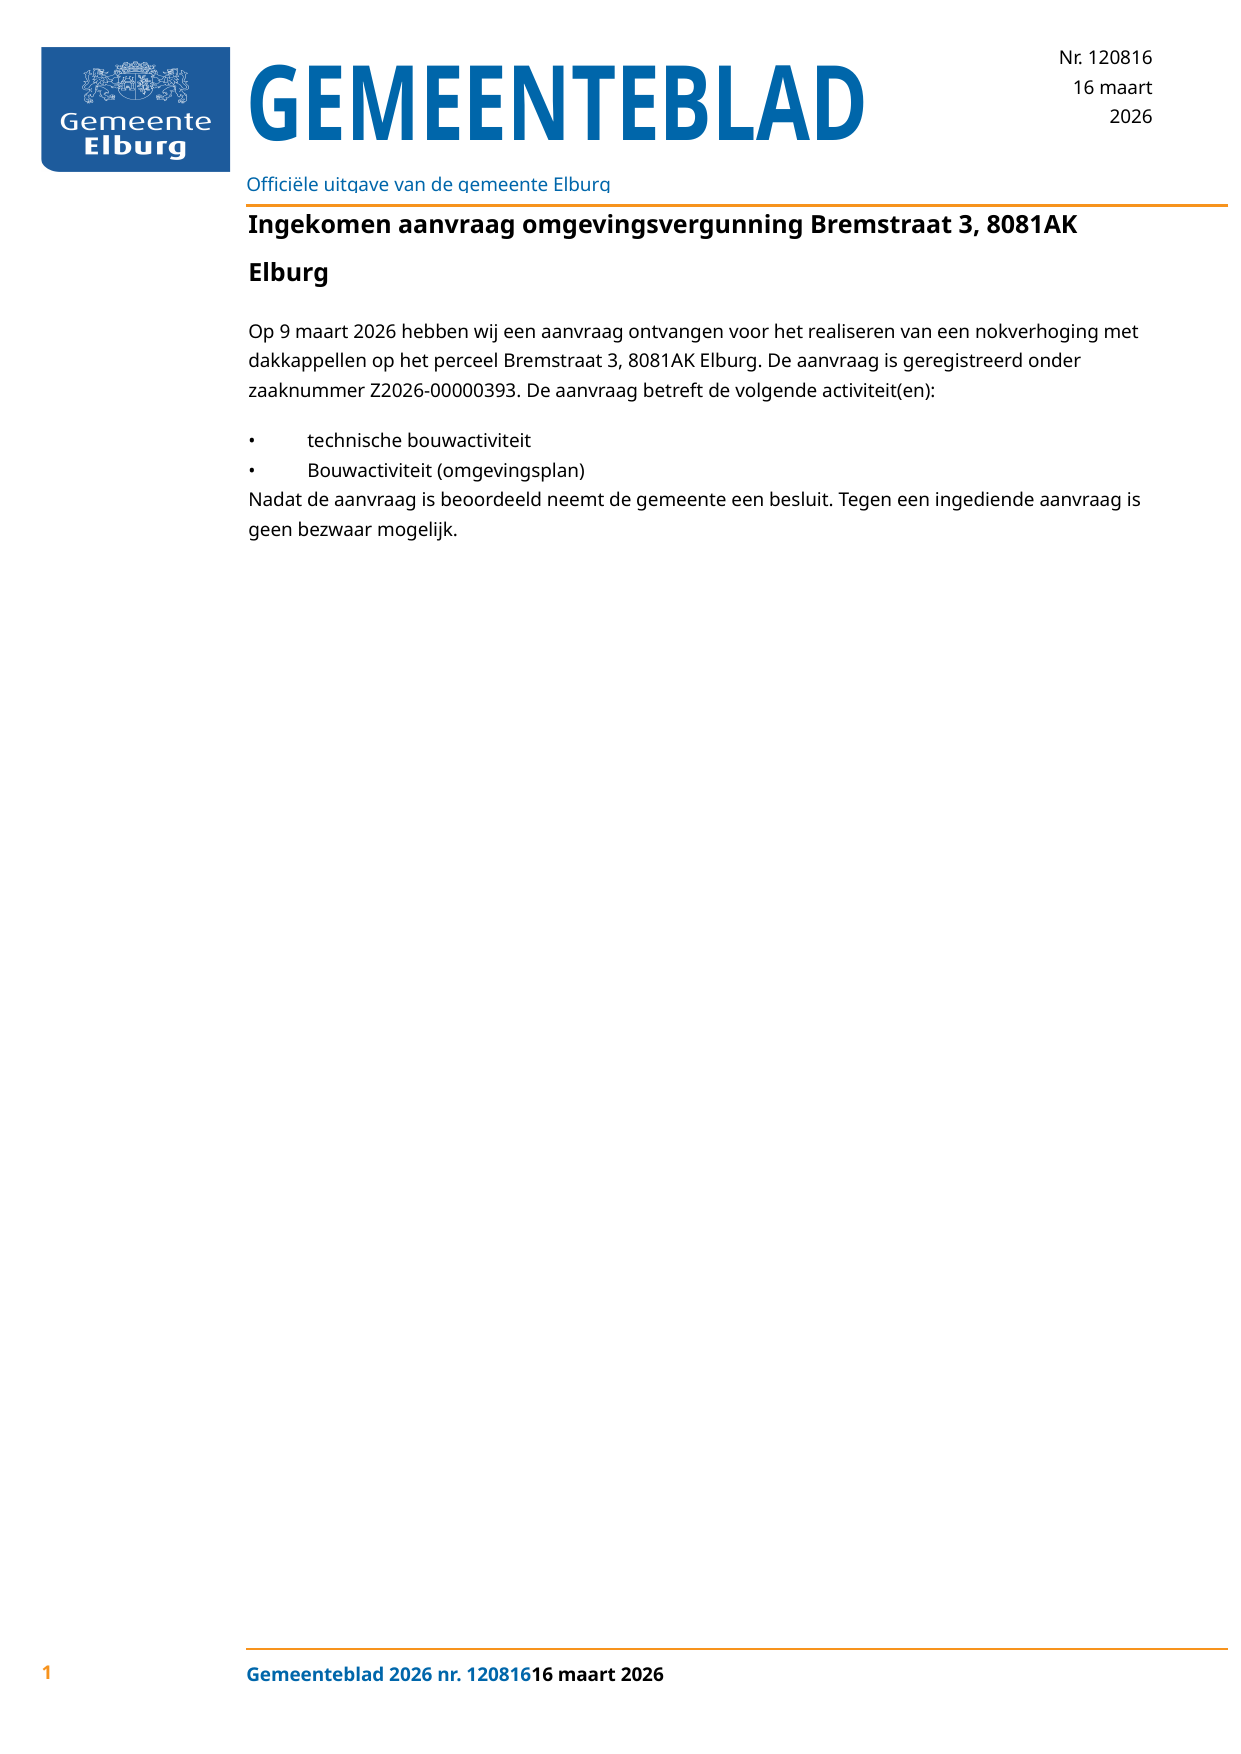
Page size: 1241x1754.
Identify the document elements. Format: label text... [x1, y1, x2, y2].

text Nadat de aanvraag is beoordeeld neemt de gemeente een besluit. Tegen een ingediende aanvraag is geen bezwaar mogelijk. [248, 487, 1152, 542]
list Bouwactiviteit (omgevingsplan) [248, 457, 1152, 483]
list technische bouwactiviteit [248, 427, 1152, 453]
picture [41, 47, 231, 172]
text Ingekomen aanvraag omgevingsvergunning Bremstraat 3, 8081AK Elburg [248, 207, 1152, 288]
text Op 9 maart 2026 hebben wij een aanvraag ontvangen voor het realiseren van een nokverhoging met dakkappellen op het perceel Bremstraat 3, 8081AK Elburg. De aanvraag is geregistreerd onder zaaknummer Z2026-00000393. De aanvraag betreft de volgende activiteit(en): [248, 318, 1152, 403]
